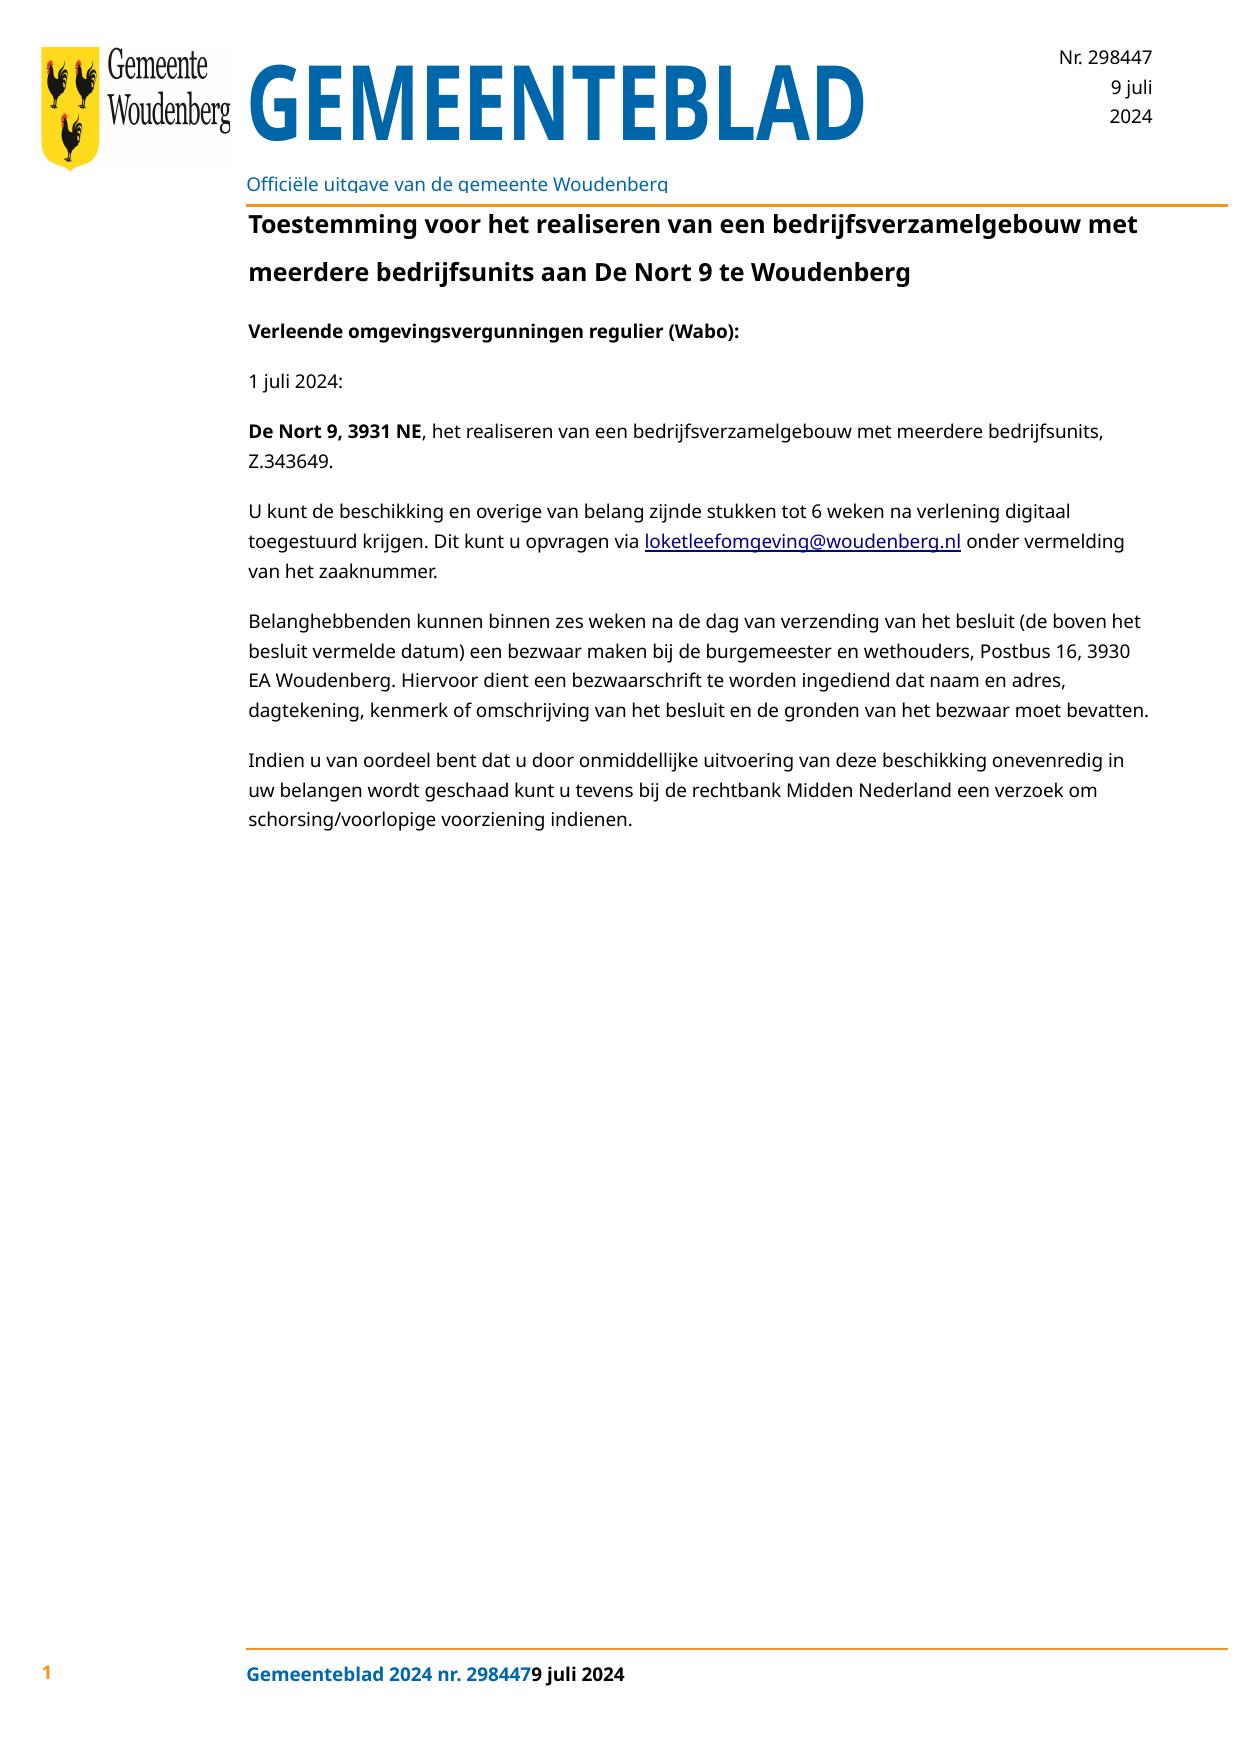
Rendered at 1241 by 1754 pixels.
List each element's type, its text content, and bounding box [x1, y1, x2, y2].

picture [41, 47, 231, 172]
text Indien u van oordeel bent dat u door onmiddellijke uitvoering van deze beschikking onevenredig in uw belangen wordt geschaad kunt u tevens bij de rechtbank Midden Nederland een verzoek om schorsing/voorlopige voorziening indienen. [248, 747, 1152, 832]
text Verleende omgevingsvergunningen regulier (Wabo): [248, 318, 1152, 344]
text Toestemming voor het realiseren van een bedrijfsverzamelgebouw met meerdere bedrijfsunits aan De Nort 9 te Woudenberg [248, 207, 1152, 288]
text 1 juli 2024: [248, 368, 1152, 394]
text De Nort 9, 3931 NE, het realiseren van een bedrijfsverzamelgebouw met meerdere bedrijfsunits, Z.343649. [248, 419, 1152, 474]
text Belanghebbenden kunnen binnen zes weken na de dag van verzending van het besluit (de boven het besluit vermelde datum) een bezwaar maken bij de burgemeester en wethouders, Postbus 16, 3930 EA Woudenberg. Hiervoor dient een bezwaarschrift te worden ingediend dat naam en adres, dagtekening, kenmerk of omschrijving van het besluit en de gronden van het bezwaar moet bevatten. [248, 608, 1152, 723]
text U kunt de beschikking en overige van belang zijnde stukken tot 6 weken na verlening digitaal toegestuurd krijgen. Dit kunt u opvragen via loketleefomgeving@woudenberg.nl onder vermelding van het zaaknummer. [248, 499, 1152, 584]
